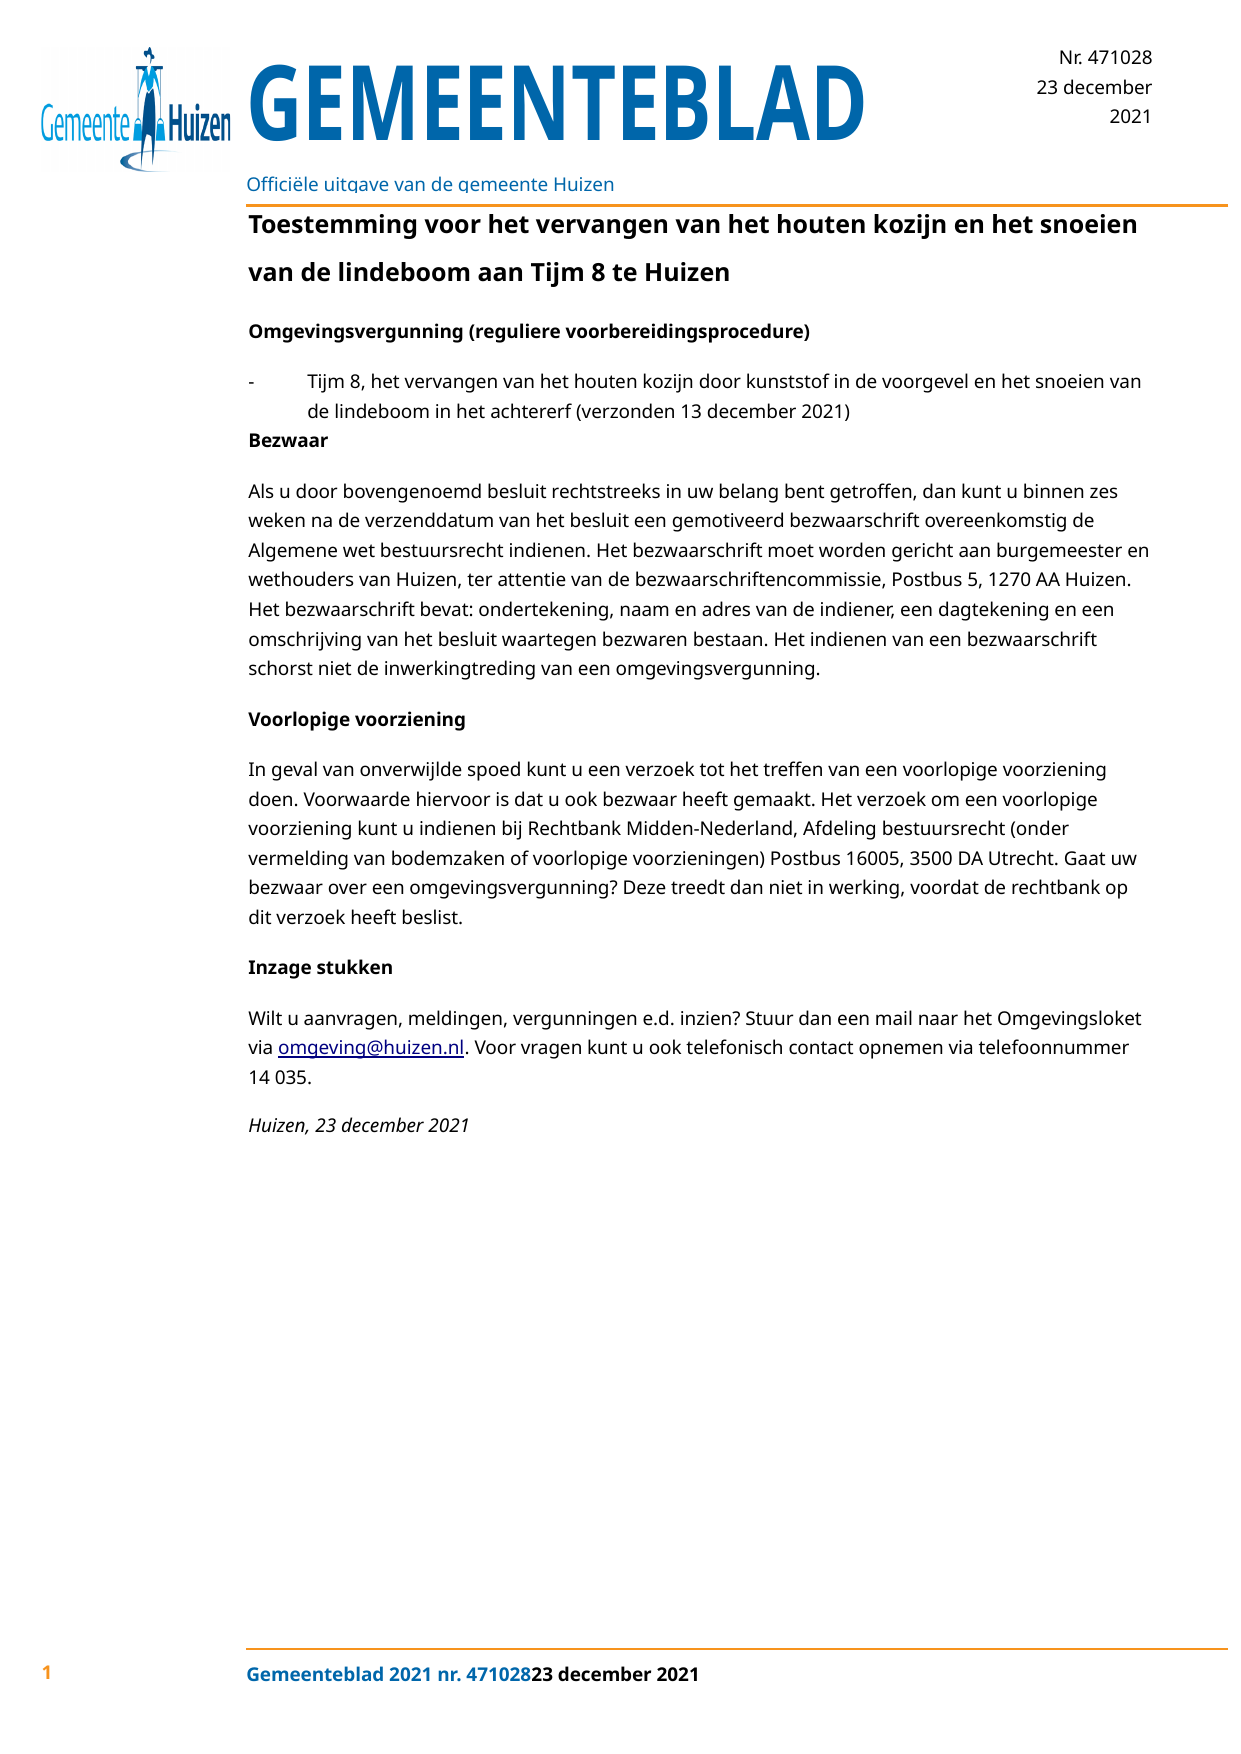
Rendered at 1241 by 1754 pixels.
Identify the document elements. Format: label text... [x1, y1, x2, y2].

text In geval van onverwijlde spoed kunt u een verzoek tot het treffen van een voorlopige voorziening doen. Voorwaarde hiervoor is dat u ook bezwaar heeft gemaakt. Het verzoek om een voorlopige voorziening kunt u indienen bij Rechtbank Midden-Nederland, Afdeling bestuursrecht (onder vermelding van bodemzaken of voorlopige voorzieningen) Postbus 16005, 3500 DA Utrecht. Gaat uw bezwaar over een omgevingsvergunning? Deze treedt dan niet in werking, voordat de rechtbank op dit verzoek heeft beslist. [248, 756, 1152, 930]
text Omgevingsvergunning (reguliere voorbereidingsprocedure) [248, 318, 1152, 344]
text Wilt u aanvragen, meldingen, vergunningen e.d. inzien? Stuur dan een mail naar het Omgevingsloket via omgeving@huizen.nl. Voor vragen kunt u ook telefonisch contact opnemen via telefoonnummer 14 035. [248, 1005, 1152, 1090]
text Bezwaar [248, 427, 1152, 453]
text Voorlopige voorziening [248, 706, 1152, 732]
text Als u door bovengenoemd besluit rechtstreeks in uw belang bent getroffen, dan kunt u binnen zes weken na de verzenddatum van het besluit een gemotiveerd bezwaarschrift overeenkomstig de Algemene wet bestuursrecht indienen. Het bezwaarschrift moet worden gericht aan burgemeester en wethouders van Huizen, ter attentie van de bezwaarschriftencommissie, Postbus 5, 1270 AA Huizen. Het bezwaarschrift bevat: ondertekening, naam en adres van de indiener, een dagtekening en een omschrijving van het besluit waartegen bezwaren bestaan. Het indienen van een bezwaarschrift schorst niet de inwerkingtreding van een omgevingsvergunning. [248, 478, 1152, 681]
list Tijm 8, het vervangen van het houten kozijn door kunststof in de voorgevel en het snoeien van de lindeboom in het achtererf (verzonden 13 december 2021) [248, 368, 1152, 424]
text Toestemming voor het vervangen van het houten kozijn en het snoeien van de lindeboom aan Tijm 8 te Huizen [248, 207, 1152, 288]
text Huizen, 23 december 2021 [248, 1112, 1152, 1138]
picture [41, 47, 231, 172]
text Inzage stukken [248, 954, 1152, 980]
